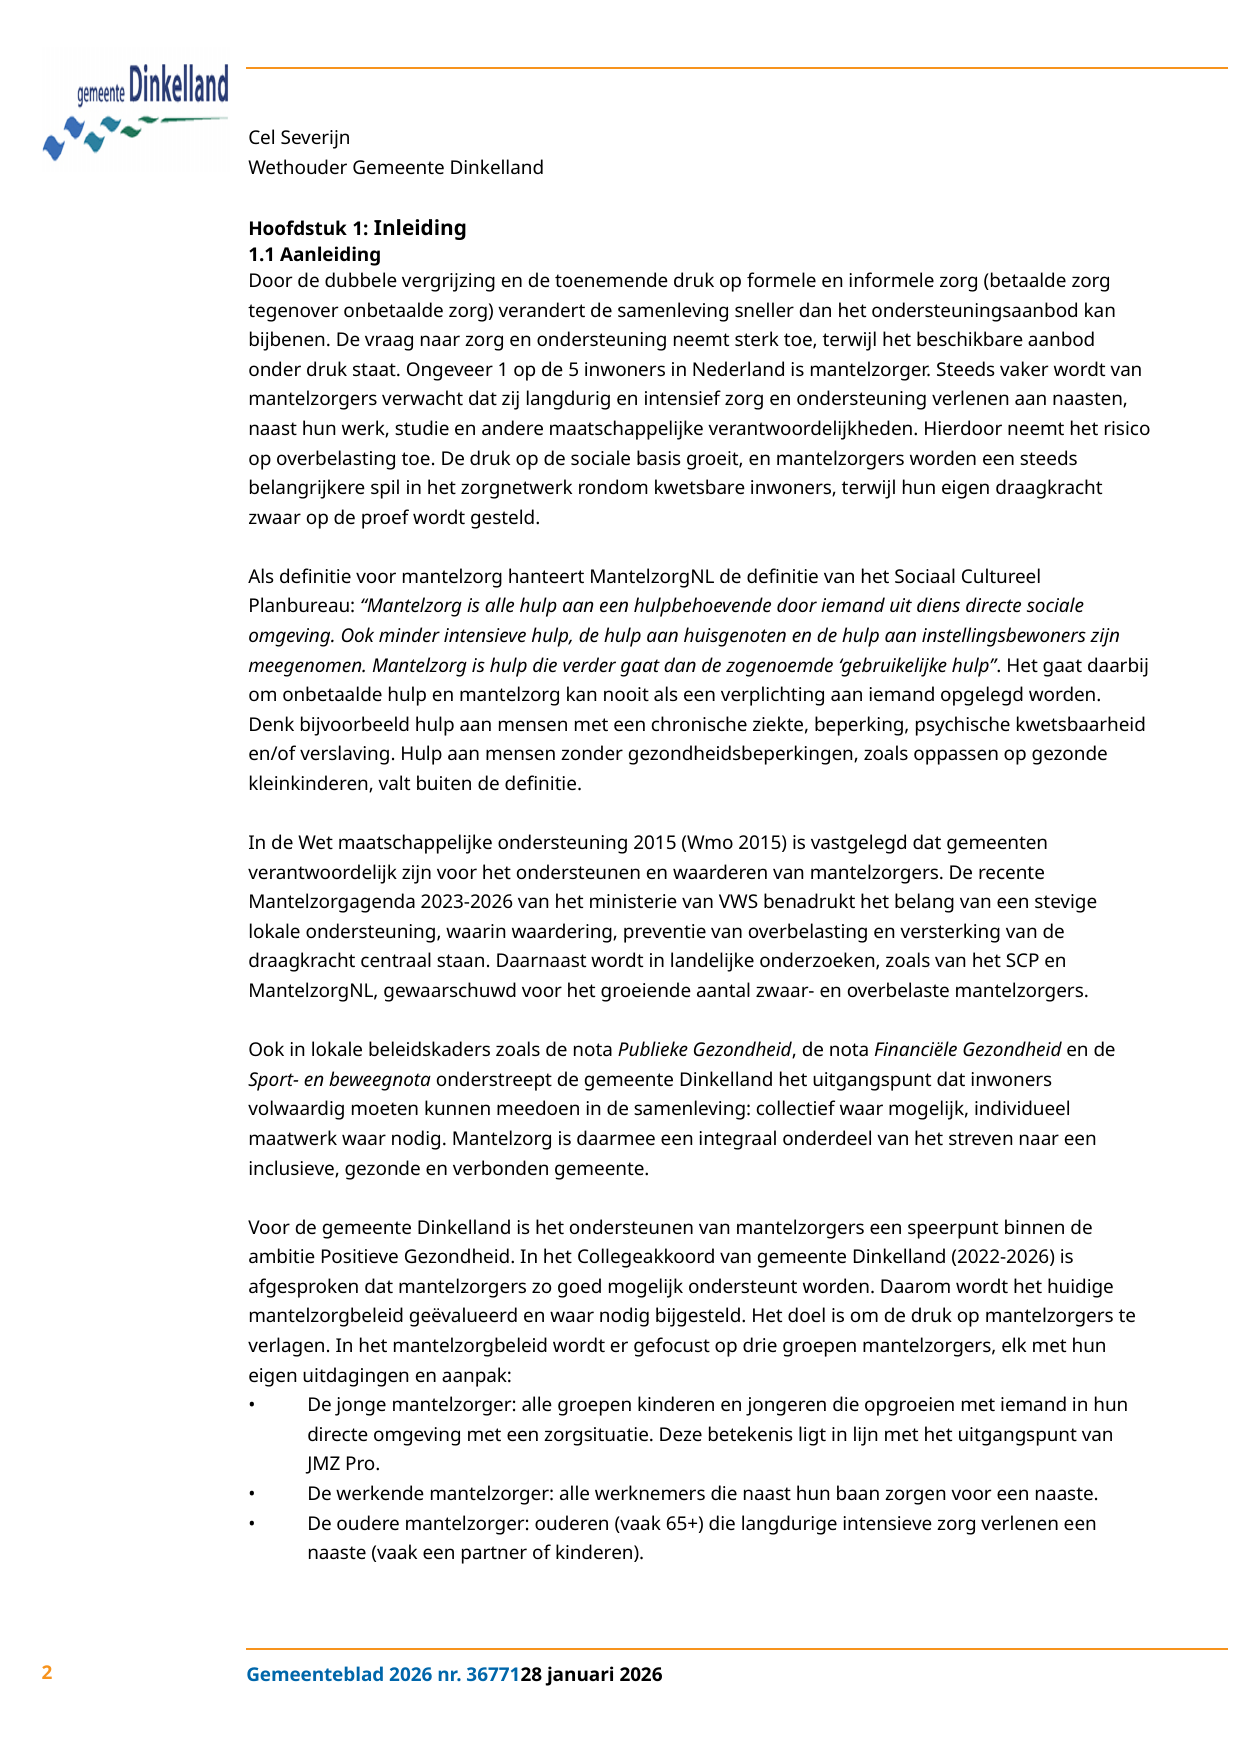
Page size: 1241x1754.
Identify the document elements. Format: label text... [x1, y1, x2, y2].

text 1.1 Aanleiding [248, 242, 1152, 267]
list De jonge mantelzorger: alle groepen kinderen en jongeren die opgroeien met iemand in hun directe omgeving met een zorgsituatie. Deze betekenis ligt in lijn met het uitgangspunt van JMZ Pro. [248, 1391, 1152, 1476]
picture [41, 47, 231, 172]
text Wethouder Gemeente Dinkelland [248, 154, 1152, 180]
text Ook in lokale beleidskaders zoals de nota Publieke Gezondheid, de nota Financiële Gezondheid en de Sport- en beweegnota onderstreept de gemeente Dinkelland het uitgangspunt dat inwoners volwaardig moeten kunnen meedoen in de samenleving: collectief waar mogelijk, individueel maatwerk waar nodig. Mantelzorg is daarmee een integraal onderdeel van het streven naar een inclusieve, gezonde en verbonden gemeente. [248, 1036, 1152, 1181]
text Voor de gemeente Dinkelland is het ondersteunen van mantelzorgers een speerpunt binnen de ambitie Positieve Gezondheid. In het Collegeakkoord van gemeente Dinkelland (2022-2026) is afgesproken dat mantelzorgers zo goed mogelijk ondersteunt worden. Daarom wordt het huidige mantelzorgbeleid geëvalueerd en waar nodig bijgesteld. Het doel is om de druk op mantelzorgers te verlagen. In het mantelzorgbeleid wordt er gefocust op drie groepen mantelzorgers, elk met hun eigen uitdagingen en aanpak: [248, 1214, 1152, 1388]
list De werkende mantelzorger: alle werknemers die naast hun baan zorgen voor een naaste. [248, 1480, 1152, 1506]
text In de Wet maatschappelijke ondersteuning 2015 (Wmo 2015) is vastgelegd dat gemeenten verantwoordelijk zijn voor het ondersteunen en waarderen van mantelzorgers. De recente Mantelzorgagenda 2023-2026 van het ministerie van VWS benadrukt het belang van een stevige lokale ondersteuning, waarin waardering, preventie van overbelasting en versterking van de draagkracht centraal staan. Daarnaast wordt in landelijke onderzoeken, zoals van het SCP en MantelzorgNL, gewaarschuwd voor het groeiende aantal zwaar- en overbelaste mantelzorgers. [248, 829, 1152, 1003]
text Cel Severijn [248, 124, 1152, 150]
text Hoofdstuk 1: Inleiding [248, 213, 1152, 242]
text Door de dubbele vergrijzing en de toenemende druk op formele en informele zorg (betaalde zorg tegenover onbetaalde zorg) verandert de samenleving sneller dan het ondersteuningsaanbod kan bijbenen. De vraag naar zorg en ondersteuning neemt sterk toe, terwijl het beschikbare aanbod onder druk staat. Ongeveer 1 op de 5 inwoners in Nederland is mantelzorger. Steeds vaker wordt van mantelzorgers verwacht dat zij langdurig en intensief zorg en ondersteuning verlenen aan naasten, naast hun werk, studie en andere maatschappelijke verantwoordelijkheden. Hierdoor neemt het risico op overbelasting toe. De druk op de sociale basis groeit, en mantelzorgers worden een steeds belangrijkere spil in het zorgnetwerk rondom kwetsbare inwoners, terwijl hun eigen draagkracht zwaar op de proef wordt gesteld. [248, 267, 1152, 530]
list De oudere mantelzorger: ouderen (vaak 65+) die langdurige intensieve zorg verlenen een naaste (vaak een partner of kinderen). [248, 1510, 1152, 1565]
text Als definitie voor mantelzorg hanteert MantelzorgNL de definitie van het Sociaal Cultureel Planbureau: “Mantelzorg is alle hulp aan een hulpbehoevende door iemand uit diens directe sociale omgeving. Ook minder intensieve hulp, de hulp aan huisgenoten en de hulp aan instellingsbewoners zijn meegenomen. Mantelzorg is hulp die verder gaat dan de zogenoemde ‘gebruikelijke hulp”. Het gaat daarbij om onbetaalde hulp en mantelzorg kan nooit als een verplichting aan iemand opgelegd worden. Denk bijvoorbeeld hulp aan mensen met een chronische ziekte, beperking, psychische kwetsbaarheid en/of verslaving. Hulp aan mensen zonder gezondheidsbeperkingen, zoals oppassen op gezonde kleinkinderen, valt buiten de definitie. [248, 563, 1152, 796]
